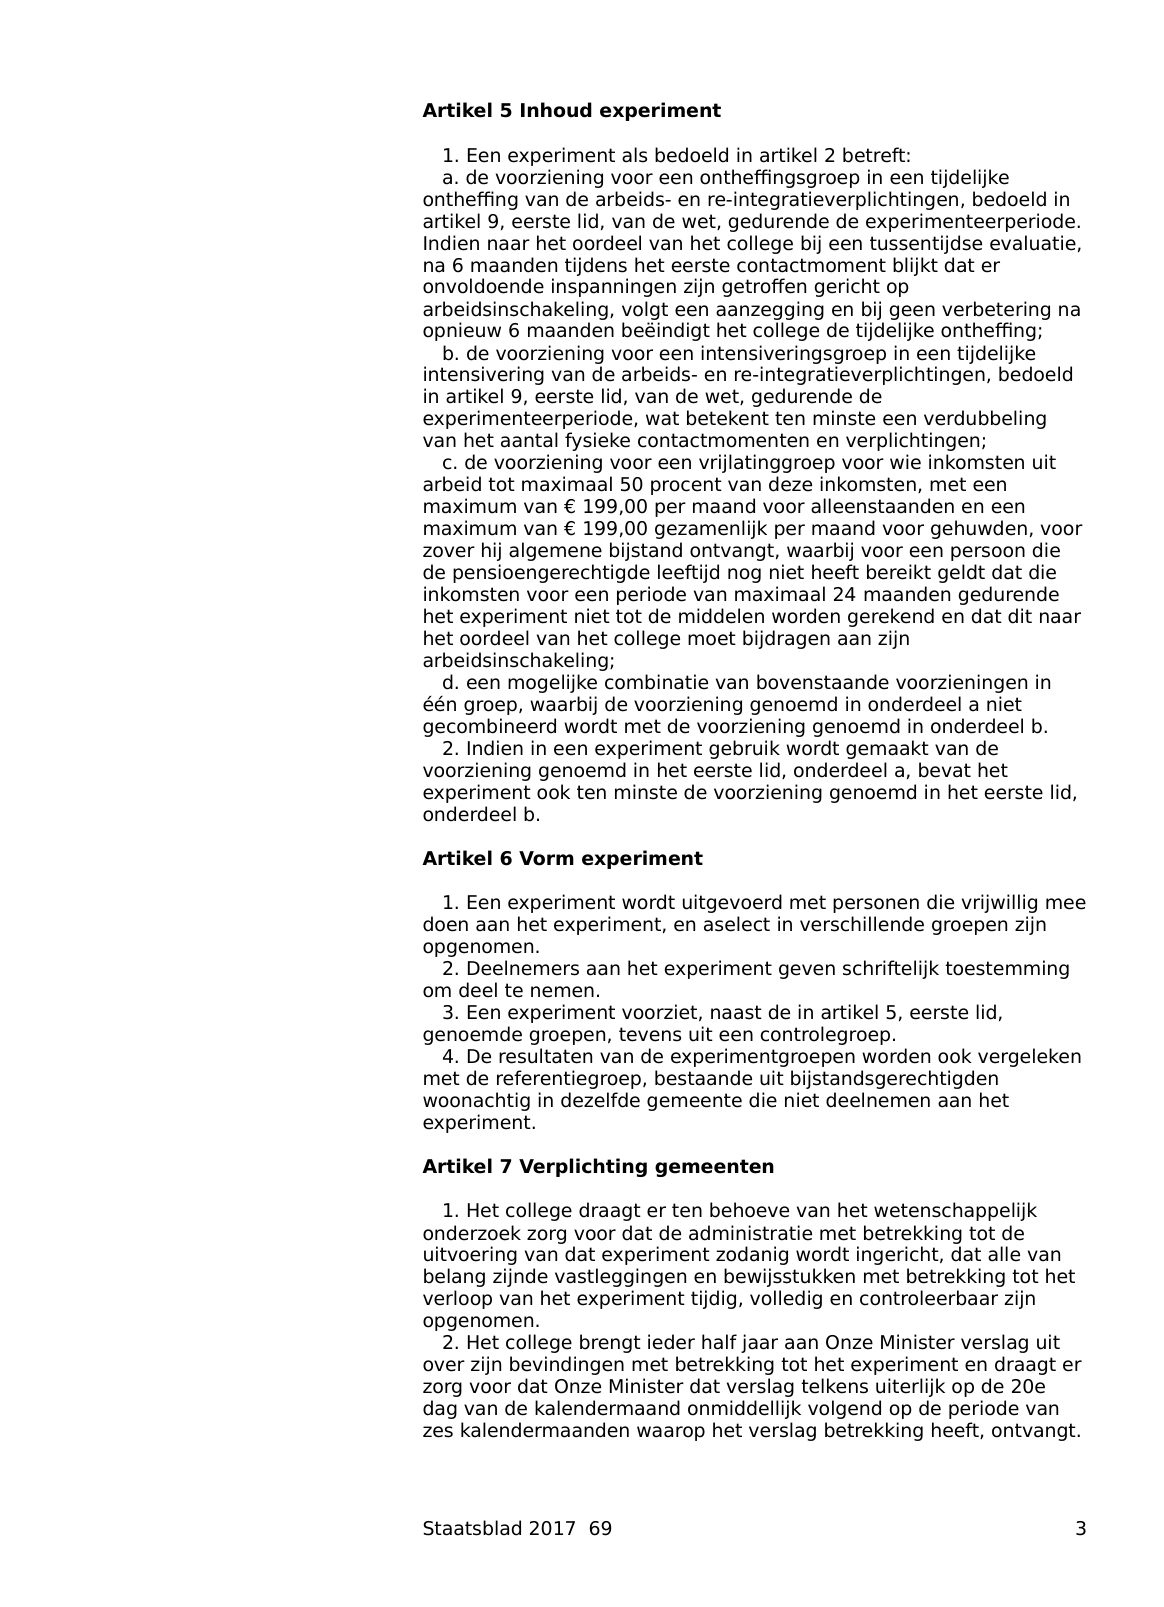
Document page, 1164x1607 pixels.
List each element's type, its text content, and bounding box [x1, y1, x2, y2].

text 4. De resultaten van de experimentgroepen worden ook vergeleken met de referentiegroep, bestaande uit bijstandsgerechtigden woonachtig in dezelfde gemeente die niet deelnemen aan het experiment. [422, 1046, 1087, 1134]
text 2. Deelnemers aan het experiment geven schriftelijk toestemming om deel te nemen. [422, 958, 1087, 1002]
text a. de voorziening voor een ontheffingsgroep in een tijdelijke ontheffing van de arbeids- en re-integratieverplichtingen, bedoeld in artikel 9, eerste lid, van de wet, gedurende de experimenteerperiode. Indien naar het oordeel van het college bij een tussentijdse evaluatie, na 6 maanden tijdens het eerste contactmoment blijkt dat er onvoldoende inspanningen zijn getroffen gericht op arbeidsinschakeling, volgt een aanzegging en bij geen verbetering na opnieuw 6 maanden beëindigt het college de tijdelijke ontheffing; [422, 167, 1087, 342]
text b. de voorziening voor een intensiveringsgroep in een tijdelijke intensivering van de arbeids- en re-integratieverplichtingen, bedoeld in artikel 9, eerste lid, van de wet, gedurende de experimenteerperiode, wat betekent ten minste een verdubbeling van het aantal fysieke contactmomenten en verplichtingen; [422, 342, 1087, 452]
text d. een mogelijke combinatie van bovenstaande voorzieningen in één groep, waarbij de voorziening genoemd in onderdeel a niet gecombineerd wordt met de voorziening genoemd in onderdeel b. [422, 672, 1087, 738]
text 2. Het college brengt ieder half jaar aan Onze Minister verslag uit over zijn bevindingen met betrekking tot het experiment en draagt er zorg voor dat Onze Minister dat verslag telkens uiterlijk op de 20e dag van de kalendermaand onmiddellijk volgend op de periode van zes kalendermaanden waarop het verslag betrekking heeft, ontvangt. [422, 1332, 1087, 1442]
subtitle Artikel 7 Verplichting gemeenten [422, 1156, 1087, 1178]
subtitle Artikel 5 Inhoud experiment [422, 100, 1087, 122]
text c. de voorziening voor een vrijlatinggroep voor wie inkomsten uit arbeid tot maximaal 50 procent van deze inkomsten, met een maximum van € 199,00 per maand voor alleenstaanden en een maximum van € 199,00 gezamenlijk per maand voor gehuwden, voor zover hij algemene bijstand ontvangt, waarbij voor een persoon die de pensioengerechtigde leeftijd nog niet heeft bereikt geldt dat die inkomsten voor een periode van maximaal 24 maanden gedurende het experiment niet tot de middelen worden gerekend en dat dit naar het oordeel van het college moet bijdragen aan zijn arbeidsinschakeling; [422, 452, 1087, 672]
text 1. Een experiment als bedoeld in artikel 2 betreft: [422, 144, 1087, 167]
text 1. Het college draagt er ten behoeve van het wetenschappelijk onderzoek zorg voor dat de administratie met betrekking tot de uitvoering van dat experiment zodanig wordt ingericht, dat alle van belang zijnde vastleggingen en bewijsstukken met betrekking tot het verloop van het experiment tijdig, volledig en controleerbaar zijn opgenomen. [422, 1200, 1087, 1332]
text 3. Een experiment voorziet, naast de in artikel 5, eerste lid, genoemde groepen, tevens uit een controlegroep. [422, 1002, 1087, 1046]
subtitle Artikel 6 Vorm experiment [422, 848, 1087, 870]
text 1. Een experiment wordt uitgevoerd met personen die vrijwillig mee doen aan het experiment, en aselect in verschillende groepen zijn opgenomen. [422, 892, 1087, 958]
text 2. Indien in een experiment gebruik wordt gemaakt van de voorziening genoemd in het eerste lid, onderdeel a, bevat het experiment ook ten minste de voorziening genoemd in het eerste lid, onderdeel b. [422, 738, 1087, 826]
